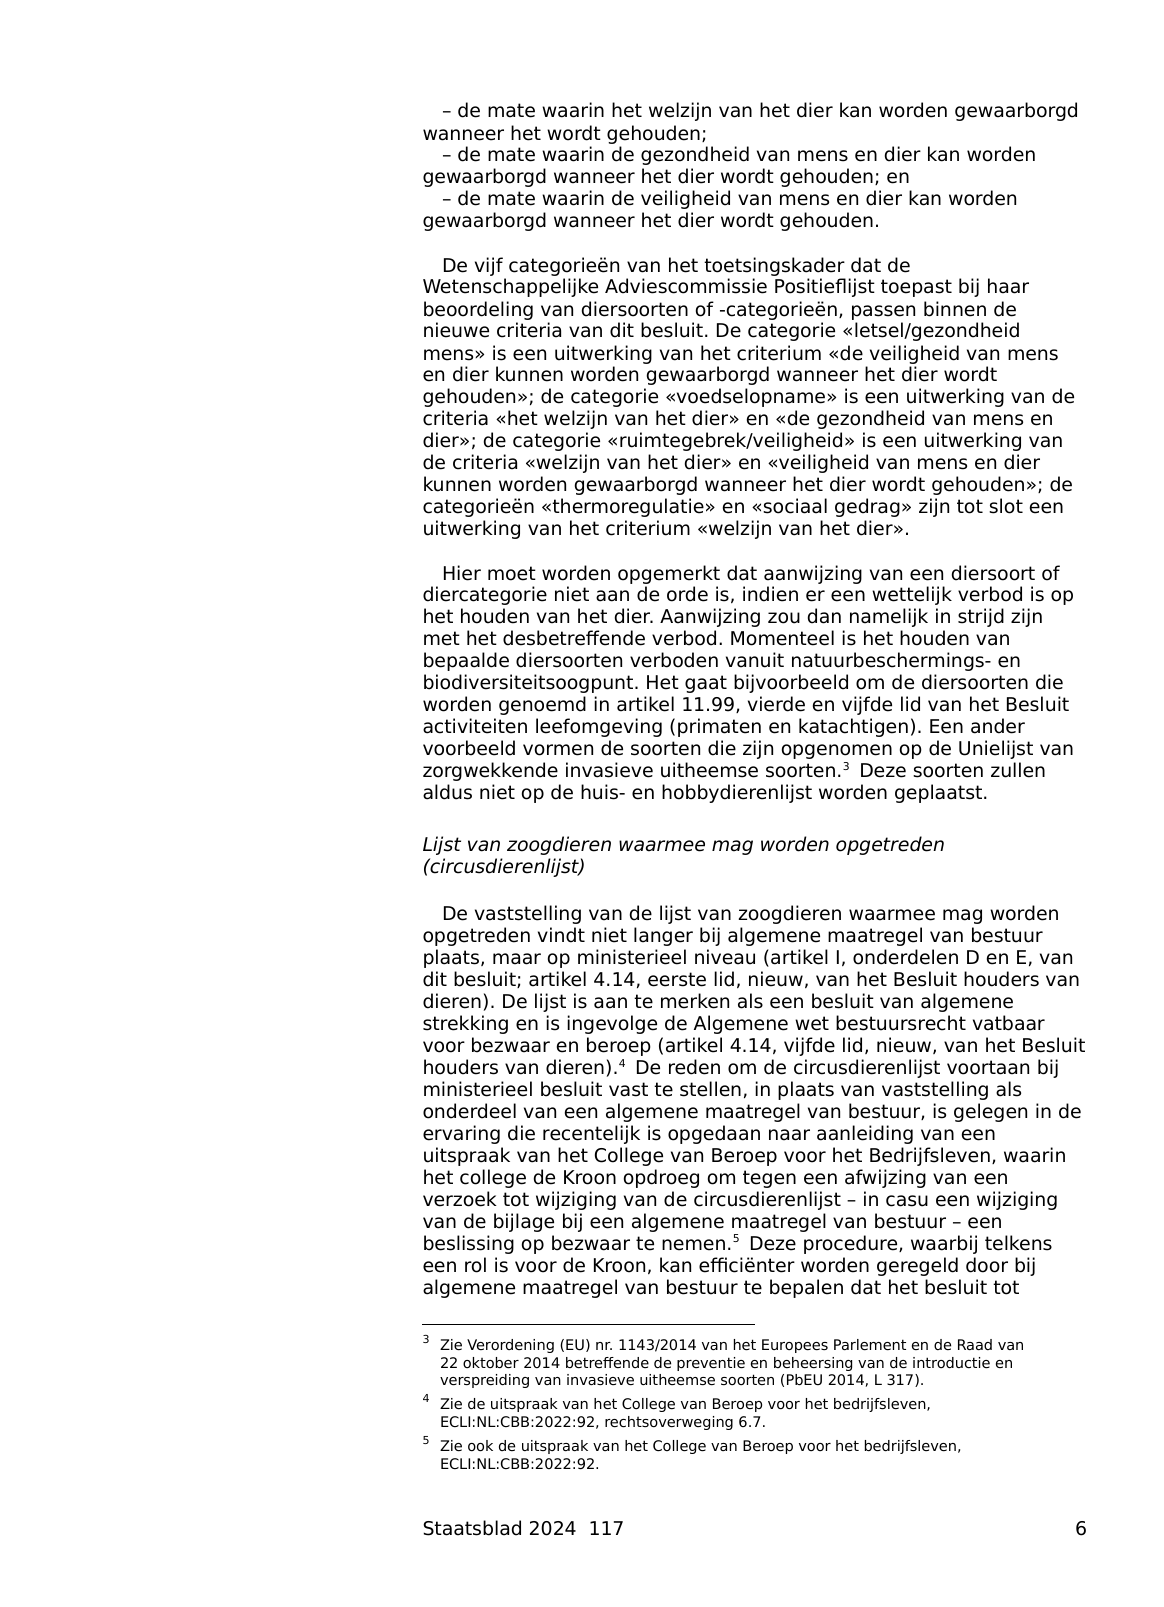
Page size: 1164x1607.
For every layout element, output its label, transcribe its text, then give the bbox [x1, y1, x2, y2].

subtitle Lijst van zoogdieren waarmee mag worden opgetreden (circusdierenlijst) [422, 834, 1087, 878]
text – de mate waarin de gezondheid van mens en dier kan worden gewaarborgd wanneer het dier wordt gehouden; en [422, 144, 1087, 188]
text – de mate waarin het welzijn van het dier kan worden gewaarborgd wanneer het wordt gehouden; [422, 100, 1087, 144]
text – de mate waarin de veiligheid van mens en dier kan worden gewaarborgd wanneer het dier wordt gehouden. [422, 188, 1087, 232]
text Zie Verordening (EU) nr. 1143/2014 van het Europees Parlement en de Raad van 22 oktober 2014 betreffende de preventie en beheersing van de introductie en verspreiding van invasieve uitheemse soorten (PbEU 2014, L 317). [422, 1333, 1087, 1389]
text Hier moet worden opgemerkt dat aanwijzing van een diersoort of diercategorie niet aan de orde is, indien er een wettelijk verbod is op het houden van het dier. Aanwijzing zou dan namelijk in strijd zijn met het desbetreffende verbod. Momenteel is het houden van bepaalde diersoorten verboden vanuit natuurbeschermings- en biodiversiteitsoogpunt. Het gaat bijvoorbeeld om de diersoorten die worden genoemd in artikel 11.99, vierde en vijfde lid van het Besluit activiteiten leefomgeving (primaten en katachtigen). Een ander voorbeeld vormen de soorten die zijn opgenomen op de Unielijst van zorgwekkende invasieve uitheemse soorten. Deze soorten zullen aldus niet op de huis- en hobbydierenlijst worden geplaatst. [422, 562, 1087, 804]
text De vijf categorieën van het toetsingskader dat de Wetenschappelijke Adviescommissie Positieflijst toepast bij haar beoordeling van diersoorten of -categorieën, passen binnen de nieuwe criteria van dit besluit. De categorie «letsel/gezondheid mens» is een uitwerking van het criterium «de veiligheid van mens en dier kunnen worden gewaarborgd wanneer het dier wordt gehouden»; de categorie «voedselopname» is een uitwerking van de criteria «het welzijn van het dier» en «de gezondheid van mens en dier»; de categorie «ruimtegebrek/veiligheid» is een uitwerking van de criteria «welzijn van het dier» en «veiligheid van mens en dier kunnen worden gewaarborgd wanneer het dier wordt gehouden»; de categorieën «thermoregulatie» en «sociaal gedrag» zijn tot slot een uitwerking van het criterium «welzijn van het dier». [422, 254, 1087, 540]
text Zie ook de uitspraak van het College van Beroep voor het bedrijfsleven, ECLI:NL:CBB:2022:92. [422, 1434, 1087, 1473]
text De vaststelling van de lijst van zoogdieren waarmee mag worden opgetreden vindt niet langer bij algemene maatregel van bestuur plaats, maar op ministerieel niveau (artikel I, onderdelen D en E, van dit besluit; artikel 4.14, eerste lid, nieuw, van het Besluit houders van dieren). De lijst is aan te merken als een besluit van algemene strekking en is ingevolge de Algemene wet bestuursrecht vatbaar voor bezwaar en beroep (artikel 4.14, vijfde lid, nieuw, van het Besluit houders van dieren). De reden om de circusdierenlijst voortaan bij ministerieel besluit vast te stellen, in plaats van vaststelling als onderdeel van een algemene maatregel van bestuur, is gelegen in de ervaring die recentelijk is opgedaan naar aanleiding van een uitspraak van het College van Beroep voor het Bedrijfsleven, waarin het college de Kroon opdroeg om tegen een afwijzing van een verzoek tot wijziging van de circusdierenlijst – in casu een wijziging van de bijlage bij een algemene maatregel van bestuur – een beslissing op bezwaar te nemen. Deze procedure, waarbij telkens een rol is voor de Kroon, kan efficiënter worden geregeld door bij algemene maatregel van bestuur te bepalen dat het besluit tot [422, 903, 1087, 1299]
text Zie de uitspraak van het College van Beroep voor het bedrijfsleven, ECLI:NL:CBB:2022:92, rechtsoverweging 6.7. [422, 1392, 1087, 1431]
